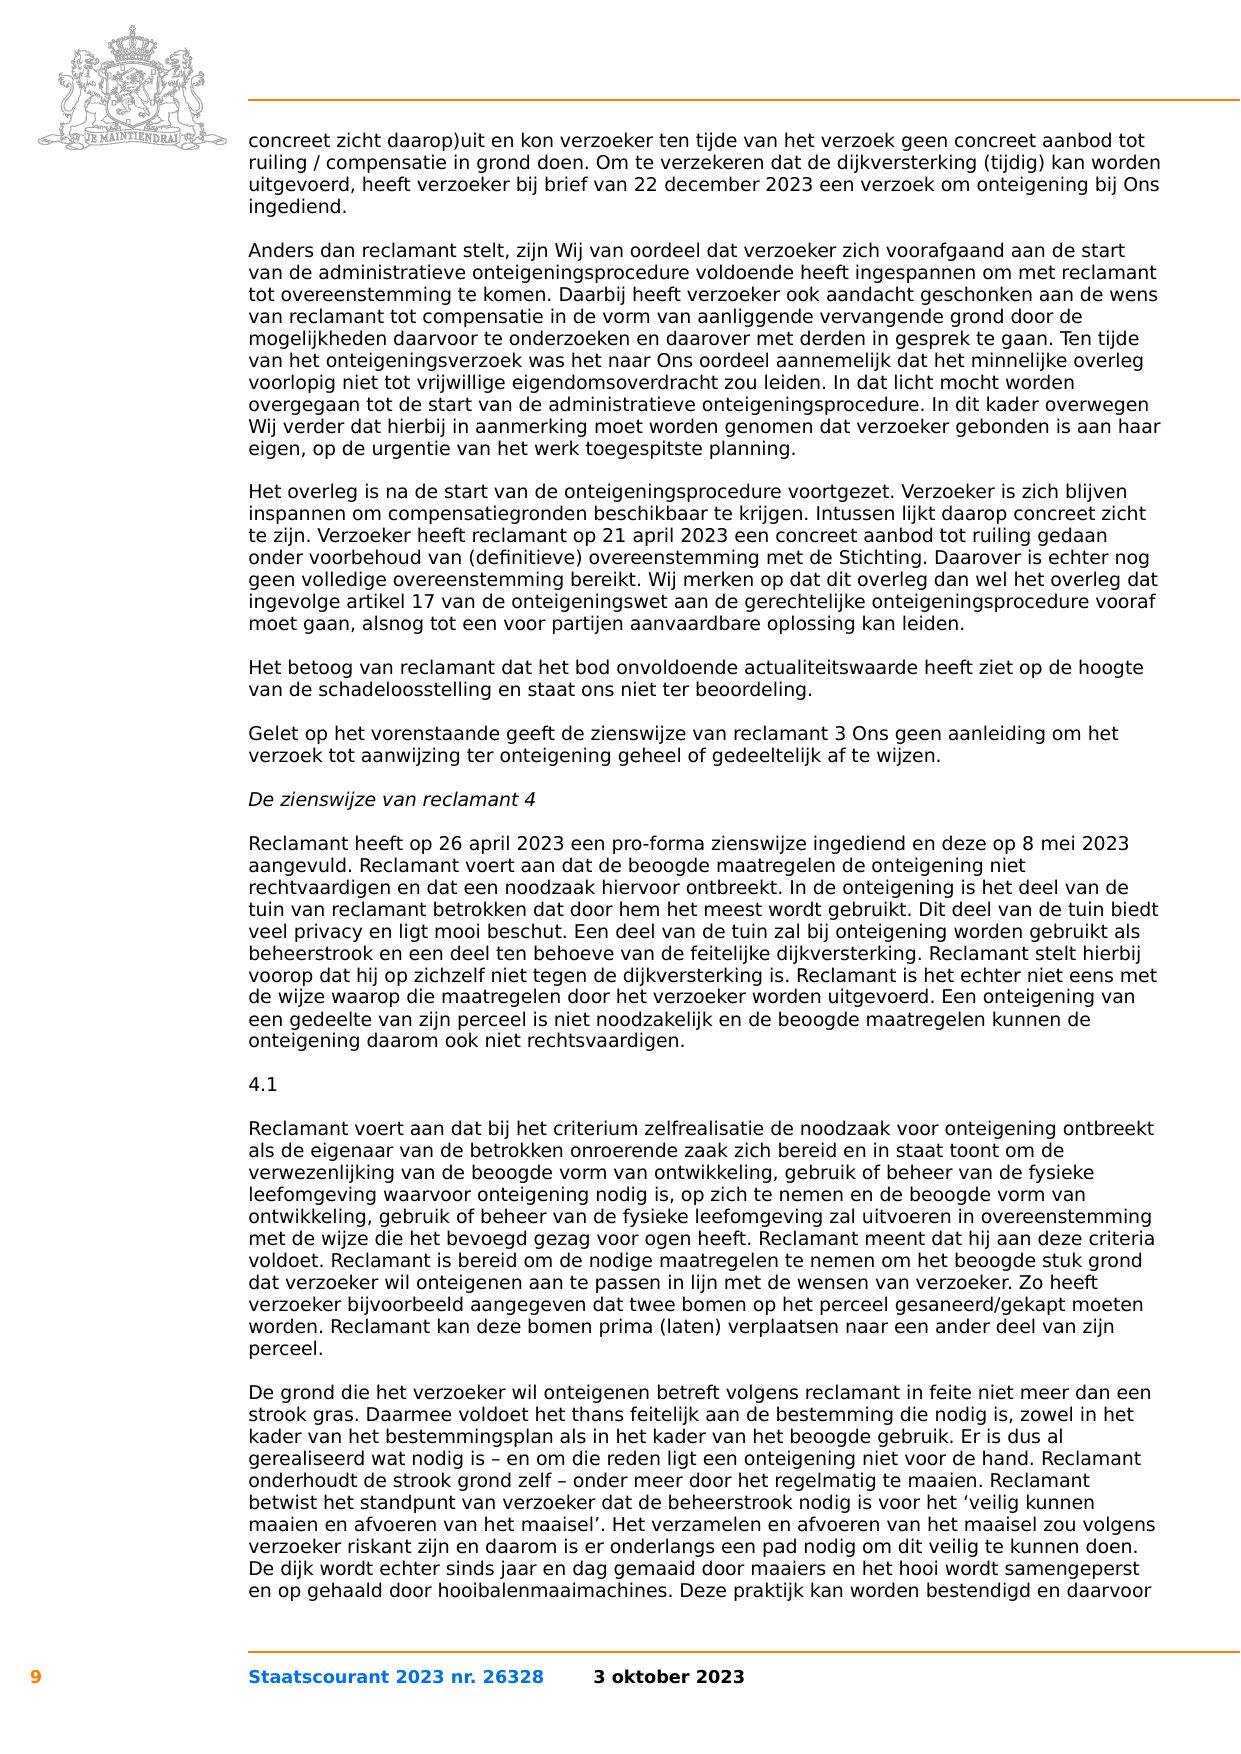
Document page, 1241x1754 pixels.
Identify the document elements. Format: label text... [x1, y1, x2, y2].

text Het betoog van reclamant dat het bod onvoldoende actualiteitswaarde heeft ziet op de hoogte van de schadeloosstelling en staat ons niet ter beoordeling. [248, 657, 1163, 701]
text Het overleg is na de start van de onteigeningsprocedure voortgezet. Verzoeker is zich blijven inspannen om compensatiegronden beschikbaar te krijgen. Intussen lijkt daarop concreet zicht te zijn. Verzoeker heeft reclamant op 21 april 2023 een concreet aanbod tot ruiling gedaan onder voorbehoud van (definitieve) overeenstemming met de Stichting. Daarover is echter nog geen volledige overeenstemming bereikt. Wij merken op dat dit overleg dan wel het overleg dat ingevolge artikel 17 van de onteigeningswet aan de gerechtelijke onteigeningsprocedure vooraf moet gaan, alsnog tot een voor partijen aanvaardbare oplossing kan leiden. [248, 481, 1163, 635]
subtitle De zienswijze van reclamant 4 [248, 789, 1163, 811]
text Reclamant voert aan dat bij het criterium zelfrealisatie de noodzaak voor onteigening ontbreekt als de eigenaar van de betrokken onroerende zaak zich bereid en in staat toont om de verwezenlijking van de beoogde vorm van ontwikkeling, gebruik of beheer van de fysieke leefomgeving waarvoor onteigening nodig is, op zich te nemen en de beoogde vorm van ontwikkeling, gebruik of beheer van de fysieke leefomgeving zal uitvoeren in overeenstemming met de wijze die het bevoegd gezag voor ogen heeft. Reclamant meent dat hij aan deze criteria voldoet. Reclamant is bereid om de nodige maatregelen te nemen om het beoogde stuk grond dat verzoeker wil onteigenen aan te passen in lijn met de wensen van verzoeker. Zo heeft verzoeker bijvoorbeeld aangegeven dat twee bomen op het perceel gesaneerd/gekapt moeten worden. Reclamant kan deze bomen prima (laten) verplaatsen naar een ander deel van zijn perceel. [248, 1118, 1163, 1360]
text Gelet op het vorenstaande geeft de zienswijze van reclamant 3 Ons geen aanleiding om het verzoek tot aanwijzing ter onteigening geheel of gedeeltelijk af te wijzen. [248, 723, 1163, 767]
text Reclamant heeft op 26 april 2023 een pro-forma zienswijze ingediend en deze op 8 mei 2023 aangevuld. Reclamant voert aan dat de beoogde maatregelen de onteigening niet rechtvaardigen en dat een noodzaak hiervoor ontbreekt. In de onteigening is het deel van de tuin van reclamant betrokken dat door hem het meest wordt gebruikt. Dit deel van de tuin biedt veel privacy en ligt mooi beschut. Een deel van de tuin zal bij onteigening worden gebruikt als beheerstrook en een deel ten behoeve van de feitelijke dijkversterking. Reclamant stelt hierbij voorop dat hij op zichzelf niet tegen de dijkversterking is. Reclamant is het echter niet eens met de wijze waarop die maatregelen door het verzoeker worden uitgevoerd. Een onteigening van een gedeelte van zijn perceel is niet noodzakelijk en de beoogde maatregelen kunnen de onteigening daarom ook niet rechtsvaardigen. [248, 833, 1163, 1052]
text Anders dan reclamant stelt, zijn Wij van oordeel dat verzoeker zich voorafgaand aan de start van de administratieve onteigeningsprocedure voldoende heeft ingespannen om met reclamant tot overeenstemming te komen. Daarbij heeft verzoeker ook aandacht geschonken aan de wens van reclamant tot compensatie in de vorm van aanliggende vervangende grond door de mogelijkheden daarvoor te onderzoeken en daarover met derden in gesprek te gaan. Ten tijde van het onteigeningsverzoek was het naar Ons oordeel aannemelijk dat het minnelijke overleg voorlopig niet tot vrijwillige eigendomsoverdracht zou leiden. In dat licht mocht worden overgegaan tot de start van de administratieve onteigeningsprocedure. In dit kader overwegen Wij verder dat hierbij in aanmerking moet worden genomen dat verzoeker gebonden is aan haar eigen, op de urgentie van het werk toegespitste planning. [248, 240, 1163, 459]
text De grond die het verzoeker wil onteigenen betreft volgens reclamant in feite niet meer dan een strook gras. Daarmee voldoet het thans feitelijk aan de bestemming die nodig is, zowel in het kader van het bestemmingsplan als in het kader van het beoogde gebruik. Er is dus al gerealiseerd wat nodig is – en om die reden ligt een onteigening niet voor de hand. Reclamant onderhoudt de strook grond zelf – onder meer door het regelmatig te maaien. Reclamant betwist het standpunt van verzoeker dat de beheerstrook nodig is voor het ‘veilig kunnen maaien en afvoeren van het maaisel’. Het verzamelen en afvoeren van het maaisel zou volgens verzoeker riskant zijn en daarom is er onderlangs een pad nodig om dit veilig te kunnen doen. De dijk wordt echter sinds jaar en dag gemaaid door maaiers en het hooi wordt samengeperst en op gehaald door hooibalenmaaimachines. Deze praktijk kan worden bestendigd en daarvoor [248, 1382, 1163, 1602]
picture [38, 25, 227, 150]
text concreet zicht daarop)uit en kon verzoeker ten tijde van het verzoek geen concreet aanbod tot ruiling / compensatie in grond doen. Om te verzekeren dat de dijkversterking (tijdig) kan worden uitgevoerd, heeft verzoeker bij brief van 22 december 2023 een verzoek om onteigening bij Ons ingediend. [248, 130, 1163, 218]
text 4.1 [248, 1074, 1163, 1096]
